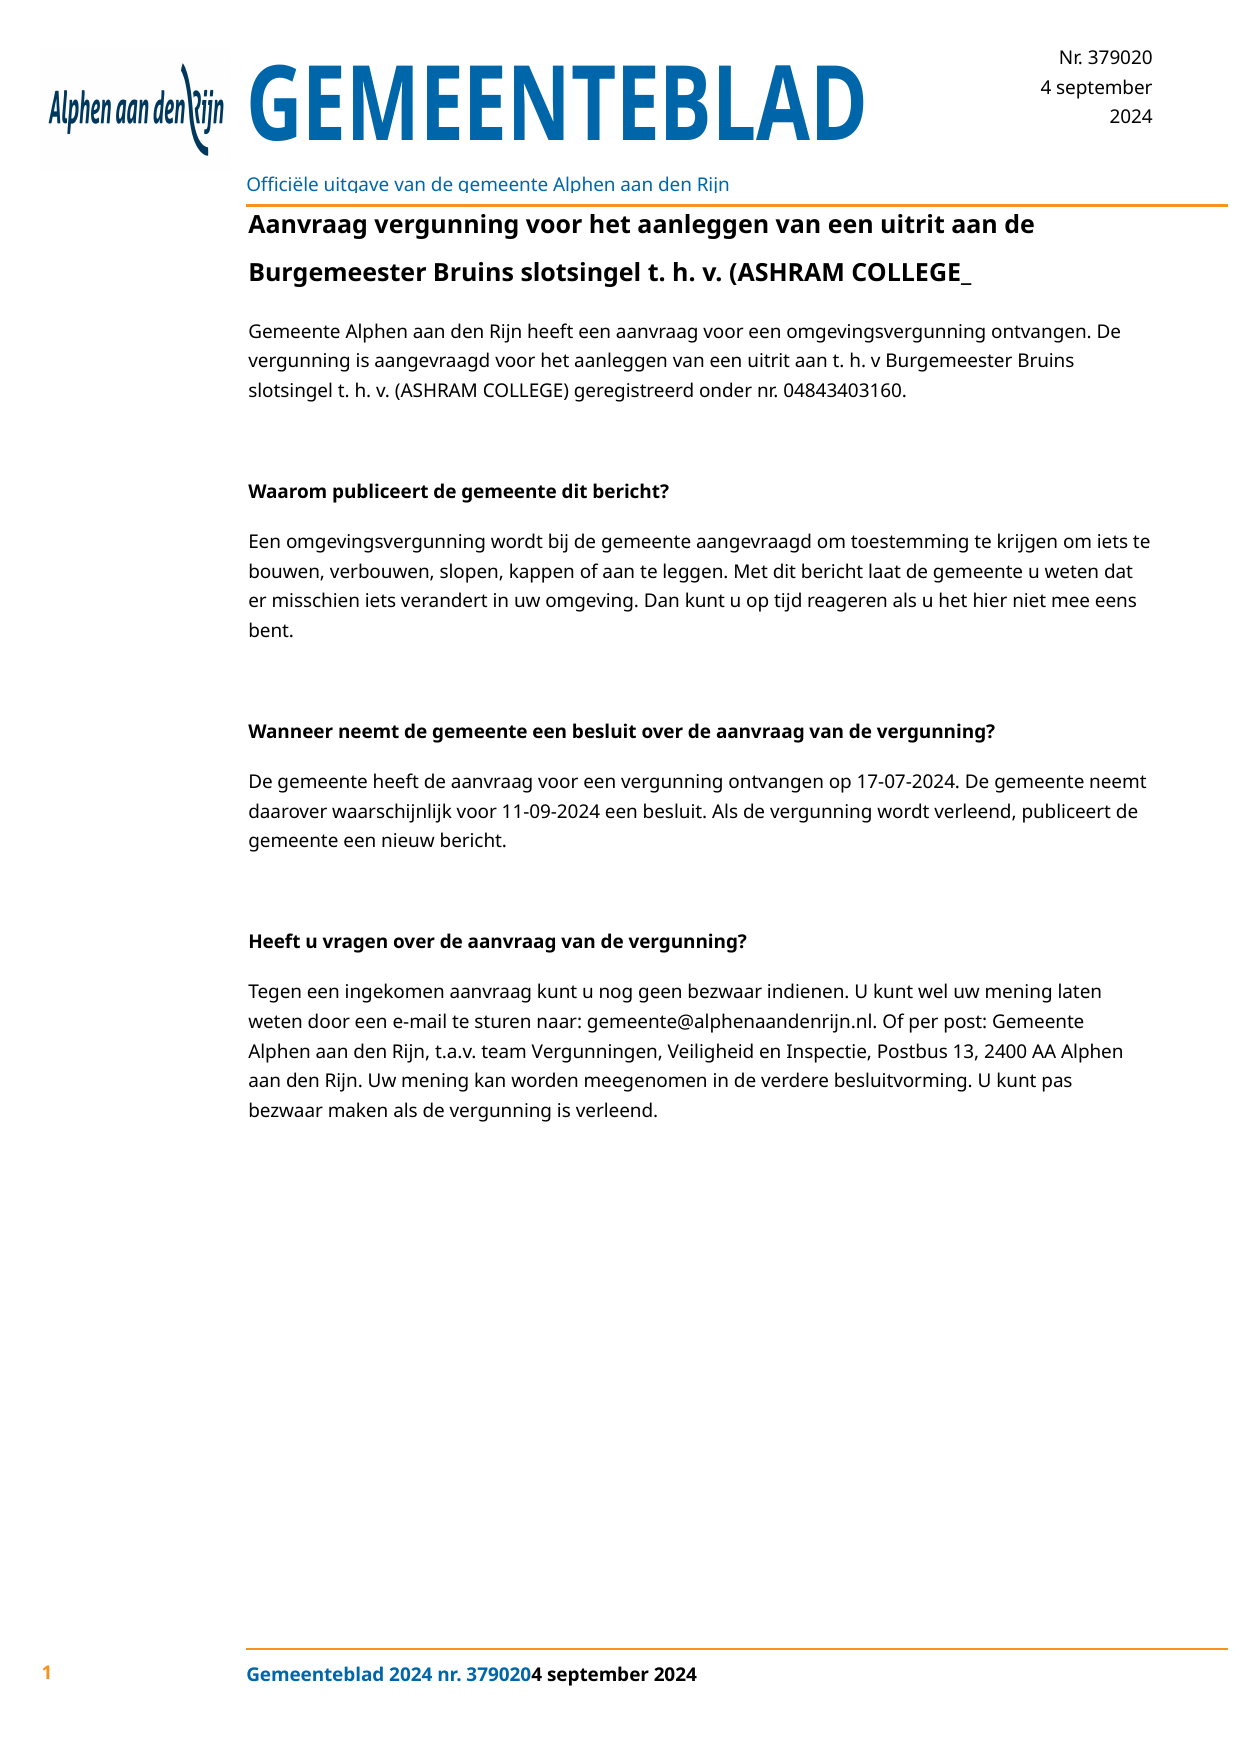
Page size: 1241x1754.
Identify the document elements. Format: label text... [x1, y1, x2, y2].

text Tegen een ingekomen aanvraag kunt u nog geen bezwaar indienen. U kunt wel uw mening laten weten door een e-mail te sturen naar: gemeente@alphenaandenrijn.nl. Of per post: Gemeente Alphen aan den Rijn, t.a.v. team Vergunningen, Veiligheid en Inspectie, Postbus 13, 2400 AA Alphen aan den Rijn. Uw mening kan worden meegenomen in de verdere besluitvorming. U kunt pas bezwaar maken als de vergunning is verleend. [248, 979, 1152, 1123]
text Heeft u vragen over de aanvraag van de vergunning? [248, 928, 1152, 954]
text Gemeente Alphen aan den Rijn heeft een aanvraag voor een omgevingsvergunning ontvangen. De vergunning is aangevraagd voor het aanleggen van een uitrit aan t. h. v Burgemeester Bruins slotsingel t. h. v. (ASHRAM COLLEGE) geregistreerd onder nr. 04843403160. [248, 318, 1152, 403]
text Aanvraag vergunning voor het aanleggen van een uitrit aan de Burgemeester Bruins slotsingel t. h. v. (ASHRAM COLLEGE_ [248, 207, 1152, 288]
text Een omgevingsvergunning wordt bij de gemeente aangevraagd om toestemming te krijgen om iets te bouwen, verbouwen, slopen, kappen of aan te leggen. Met dit bericht laat de gemeente u weten dat er misschien iets verandert in uw omgeving. Dan kunt u op tijd reageren als u het hier niet mee eens bent. [248, 528, 1152, 643]
picture [41, 47, 231, 172]
text De gemeente heeft de aanvraag voor een vergunning ontvangen op 17-07-2024. De gemeente neemt daarover waarschijnlijk voor 11-09-2024 een besluit. Als de vergunning wordt verleend, publiceert de gemeente een nieuw bericht. [248, 768, 1152, 853]
text Waarom publiceert de gemeente dit bericht? [248, 478, 1152, 504]
text Wanneer neemt de gemeente een besluit over de aanvraag van de vergunning? [248, 718, 1152, 744]
